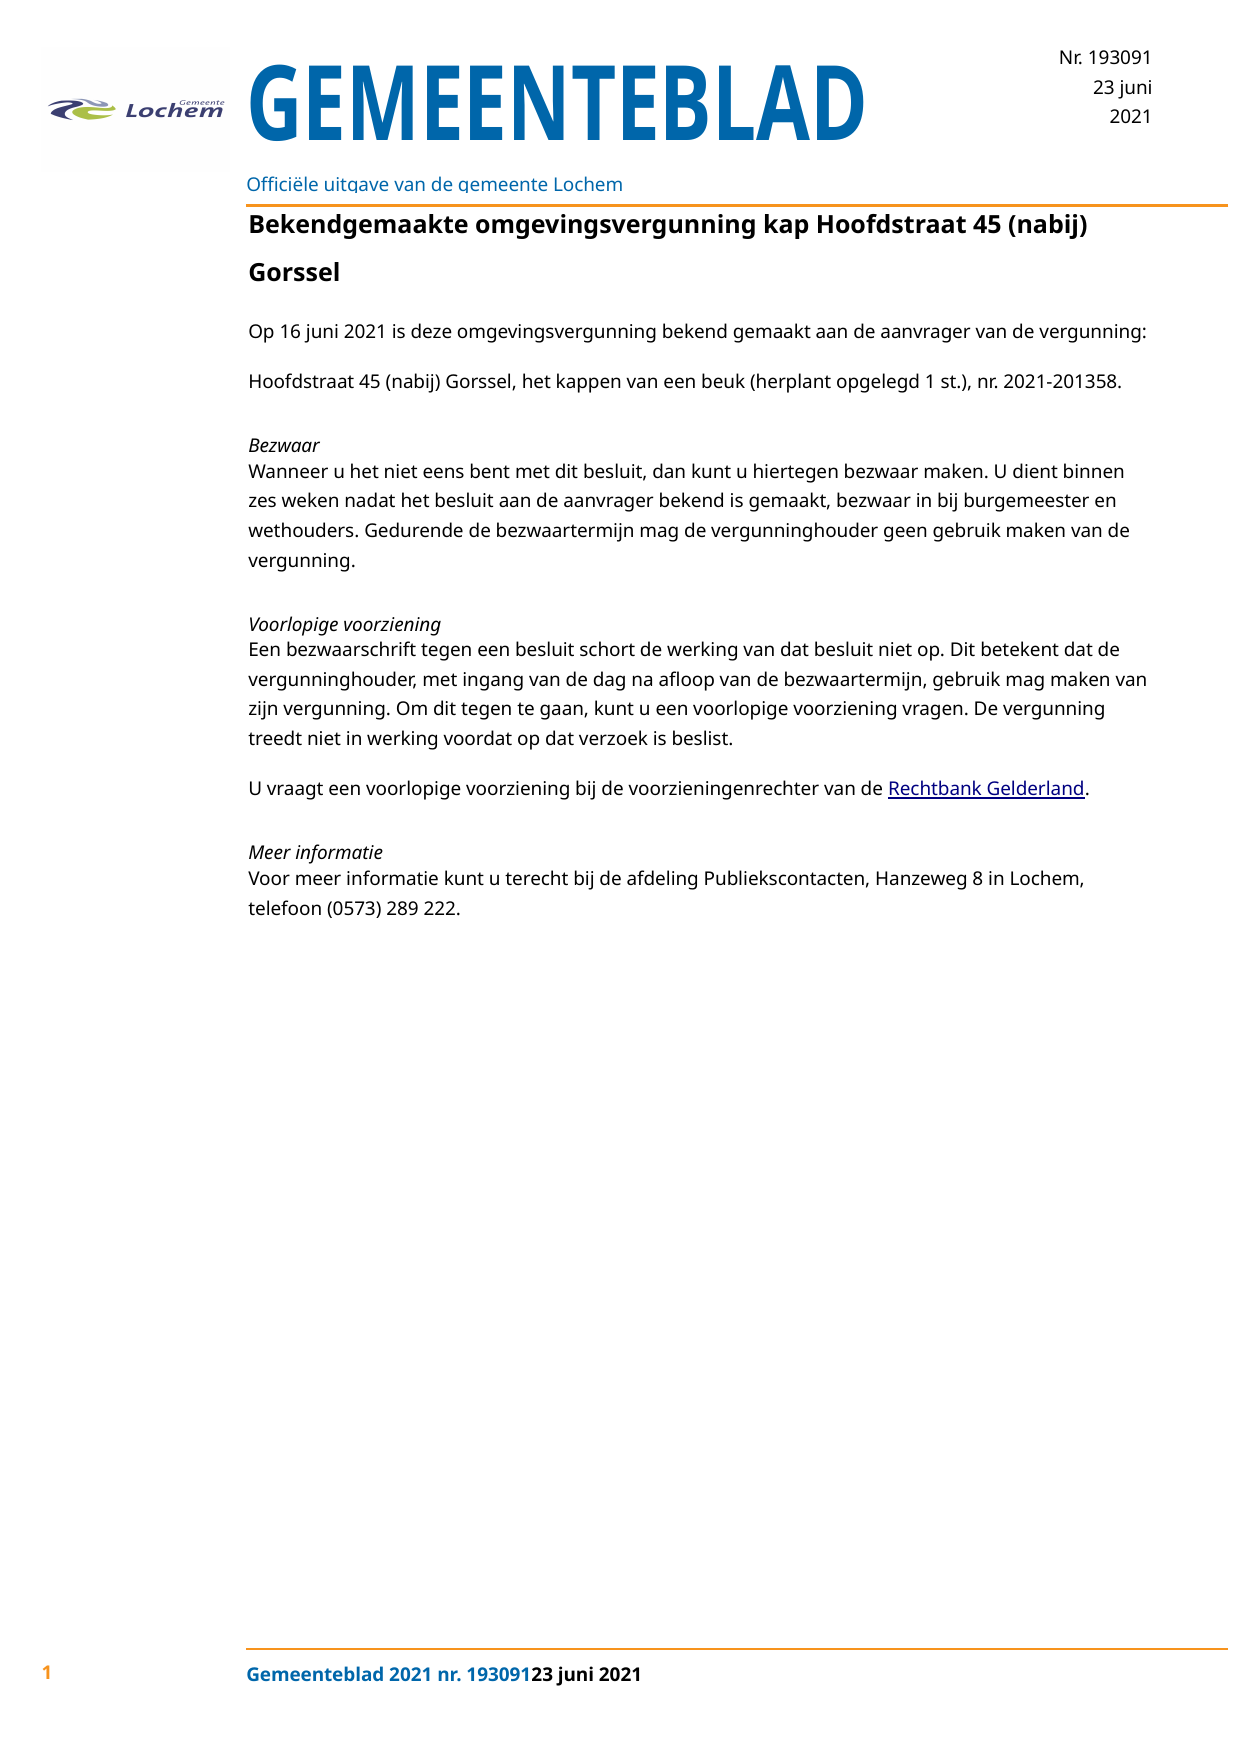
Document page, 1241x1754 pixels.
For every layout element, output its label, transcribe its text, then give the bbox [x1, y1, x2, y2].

text Voorlopige voorziening [248, 611, 1152, 636]
text Een bezwaarschrift tegen een besluit schort de werking van dat besluit niet op. Dit betekent dat de vergunninghouder, met ingang van de dag na afloop van de bezwaartermijn, gebruik mag maken van zijn vergunning. Om dit tegen te gaan, kunt u een voorlopige voorziening vragen. De vergunning treedt niet in werking voordat op dat verzoek is beslist. [248, 636, 1152, 751]
text Hoofdstraat 45 (nabij) Gorssel, het kappen van een beuk (herplant opgelegd 1 st.), nr. 2021-201358. [248, 368, 1152, 394]
text Wanneer u het niet eens bent met dit besluit, dan kunt u hiertegen bezwaar maken. U dient binnen zes weken nadat het besluit aan de aanvrager bekend is gemaakt, bezwaar in bij burgemeester en wethouders. Gedurende de bezwaartermijn mag de vergunninghouder geen gebruik maken van de vergunning. [248, 458, 1152, 572]
text Bekendgemaakte omgevingsvergunning kap Hoofdstraat 45 (nabij) Gorssel [248, 207, 1152, 288]
picture [41, 47, 231, 172]
text U vraagt een voorlopige voorziening bij de voorzieningenrechter van de Rechtbank Gelderland. [248, 776, 1152, 801]
text Meer informatie [248, 839, 1152, 865]
text Op 16 juni 2021 is deze omgevingsvergunning bekend gemaakt aan de aanvrager van de vergunning: [248, 318, 1152, 344]
text Bezwaar [248, 432, 1152, 458]
text Voor meer informatie kunt u terecht bij de afdeling Publiekscontacten, Hanzeweg 8 in Lochem, telefoon (0573) 289 222. [248, 865, 1152, 921]
